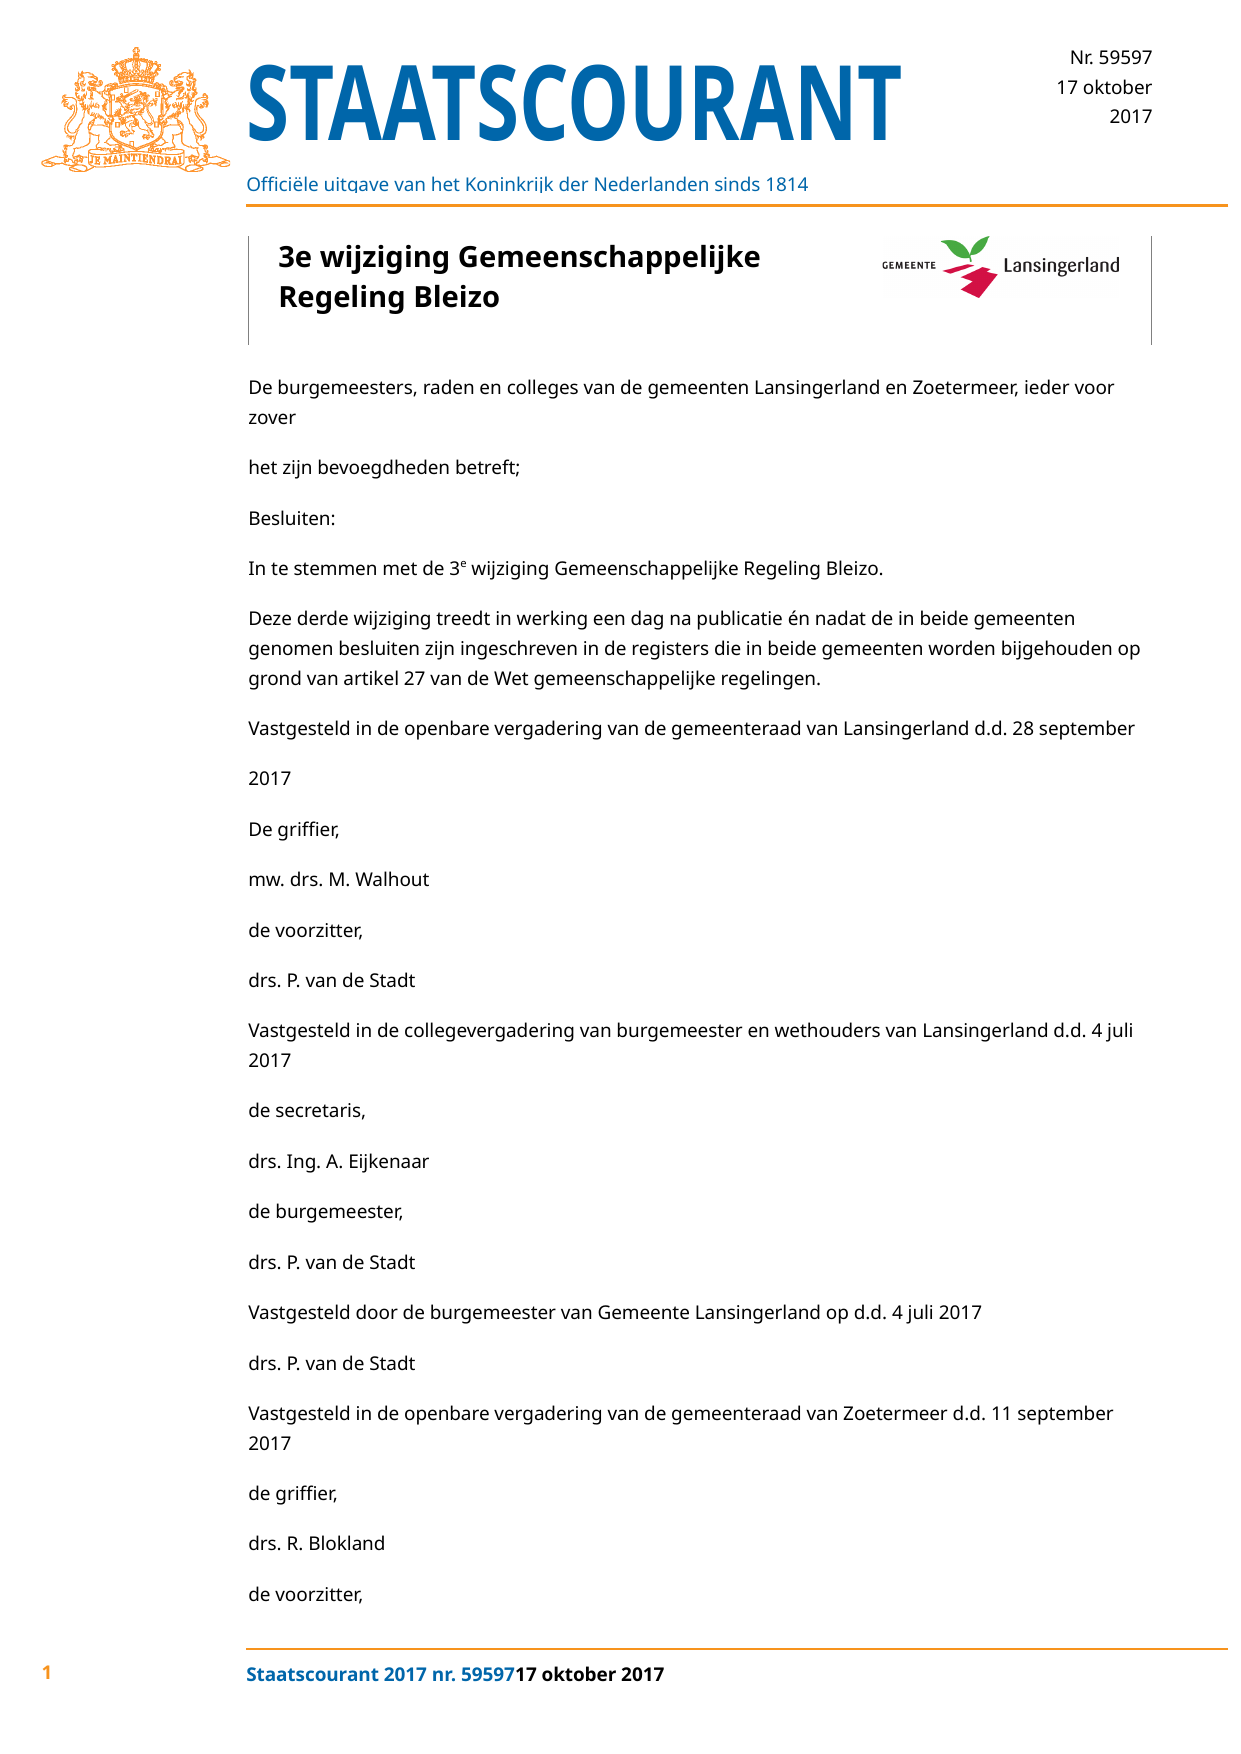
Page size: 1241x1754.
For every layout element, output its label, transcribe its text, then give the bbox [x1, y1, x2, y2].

text mw. drs. M. Walhout [248, 866, 1152, 892]
text de voorzitter, [248, 1581, 1152, 1607]
text De griffier, [248, 816, 1152, 842]
table_header [850, 236, 1151, 345]
picture [882, 236, 1119, 298]
text drs. P. van de Stadt [248, 1350, 1152, 1375]
picture [41, 47, 231, 172]
text de burgemeester, [248, 1198, 1152, 1224]
text de voorzitter, [248, 917, 1152, 942]
text de secretaris, [248, 1098, 1152, 1123]
text De burgemeesters, raden en colleges van de gemeenten Lansingerland en Zoetermeer, ieder voor zover [248, 374, 1152, 429]
text drs. P. van de Stadt [248, 967, 1152, 993]
text het zijn bevoegdheden betreft; [248, 454, 1152, 480]
text In te stemmen met de 3e wijziging Gemeenschappelijke Regeling Bleizo. [248, 555, 1152, 581]
text Vastgesteld in de openbare vergadering van de gemeenteraad van Zoetermeer d.d. 11 september 2017 [248, 1400, 1152, 1455]
text Vastgesteld in de collegevergadering van burgemeester en wethouders van Lansingerland d.d. 4 juli 2017 [248, 1018, 1152, 1073]
text drs. P. van de Stadt [248, 1249, 1152, 1274]
table_header 3e wijziging Gemeenschappelijke Regeling Bleizo [249, 236, 850, 345]
text Vastgesteld in de openbare vergadering van de gemeenteraad van Lansingerland d.d. 28 september [248, 715, 1152, 741]
text Vastgesteld door de burgemeester van Gemeente Lansingerland op d.d. 4 juli 2017 [248, 1299, 1152, 1325]
text de griffier, [248, 1480, 1152, 1506]
text Besluiten: [248, 505, 1152, 530]
text Deze derde wijziging treedt in werking een dag na publicatie én nadat de in beide gemeenten genomen besluiten zijn ingeschreven in de registers die in beide gemeenten worden bijgehouden op grond van artikel 27 van de Wet gemeenschappelijke regelingen. [248, 606, 1152, 690]
text drs. Ing. A. Eijkenaar [248, 1148, 1152, 1174]
text drs. R. Blokland [248, 1531, 1152, 1556]
text 2017 [248, 766, 1152, 791]
